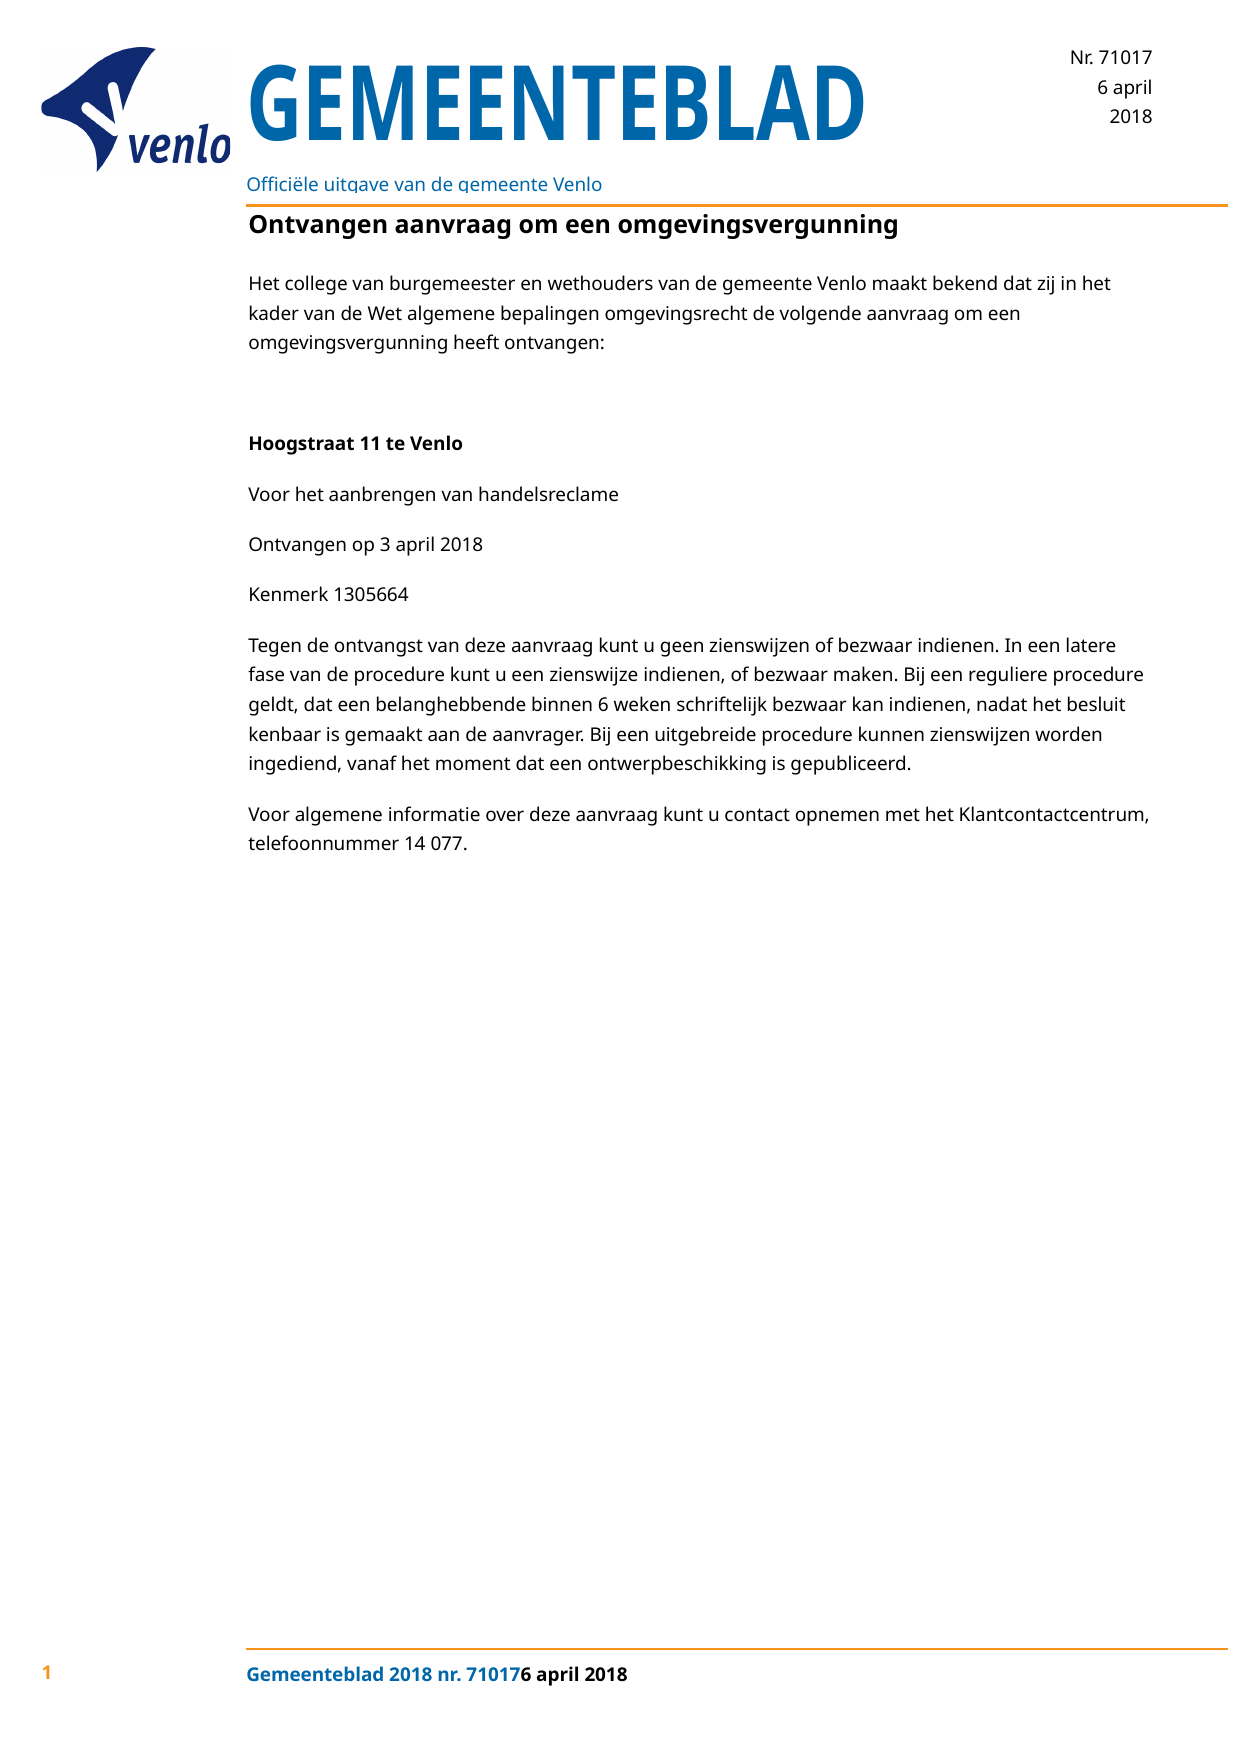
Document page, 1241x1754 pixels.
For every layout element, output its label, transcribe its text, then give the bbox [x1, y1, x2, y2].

text Ontvangen op 3 april 2018 [248, 531, 1152, 557]
text Tegen de ontvangst van deze aanvraag kunt u geen zienswijzen of bezwaar indienen. In een latere fase van de procedure kunt u een zienswijze indienen, of bezwaar maken. Bij een reguliere procedure geldt, dat een belanghebbende binnen 6 weken schriftelijk bezwaar kan indienen, nadat het besluit kenbaar is gemaakt aan de aanvrager. Bij een uitgebreide procedure kunnen zienswijzen worden ingediend, vanaf het moment dat een ontwerpbeschikking is gepubliceerd. [248, 632, 1152, 776]
text Ontvangen aanvraag om een omgevingsvergunning [248, 207, 1152, 241]
text Voor het aanbrengen van handelsreclame [248, 481, 1152, 506]
text Hoogstraat 11 te Venlo [248, 430, 1152, 456]
text Voor algemene informatie over deze aanvraag kunt u contact opnemen met het Klantcontactcentrum, telefoonnummer 14 077. [248, 801, 1152, 856]
picture [41, 47, 231, 172]
text Het college van burgemeester en wethouders van de gemeente Venlo maakt bekend dat zij in het kader van de Wet algemene bepalingen omgevingsrecht de volgende aanvraag om een omgevingsvergunning heeft ontvangen: [248, 270, 1152, 355]
text Kenmerk 1305664 [248, 582, 1152, 607]
